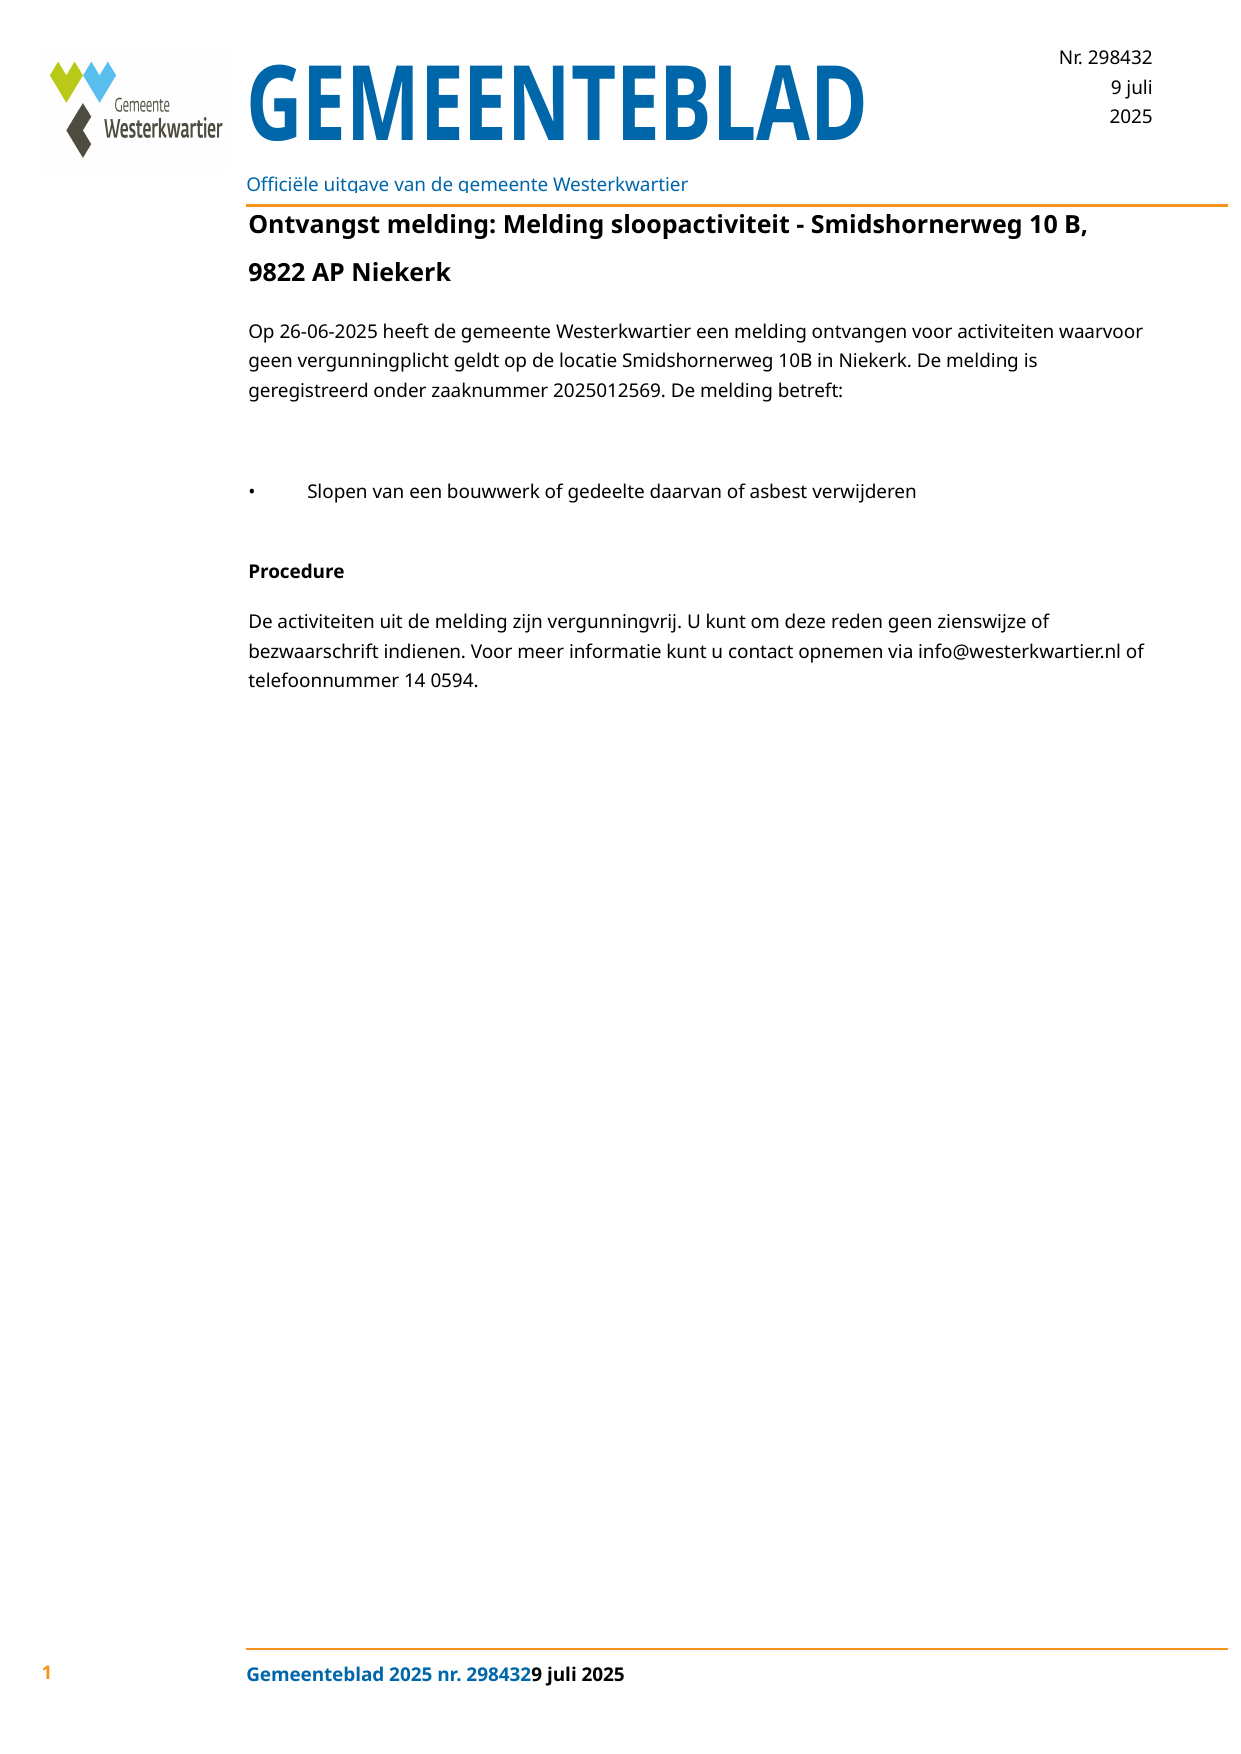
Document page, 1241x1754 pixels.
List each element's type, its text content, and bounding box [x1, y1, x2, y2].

picture [41, 47, 231, 172]
text Procedure [248, 558, 1152, 584]
text Ontvangst melding: Melding sloopactiviteit - Smidshornerweg 10 B, 9822 AP Niekerk [248, 207, 1152, 288]
text Op 26-06-2025 heeft de gemeente Westerkwartier een melding ontvangen voor activiteiten waarvoor geen vergunningplicht geldt op de locatie Smidshornerweg 10B in Niekerk. De melding is geregistreerd onder zaaknummer 2025012569. De melding betreft: [248, 318, 1152, 403]
list Slopen van een bouwwerk of gedeelte daarvan of asbest verwijderen [248, 478, 1152, 504]
text De activiteiten uit de melding zijn vergunningvrij. U kunt om deze reden geen zienswijze of bezwaarschrift indienen. Voor meer informatie kunt u contact opnemen via info@westerkwartier.nl of telefoonnummer 14 0594. [248, 608, 1152, 693]
